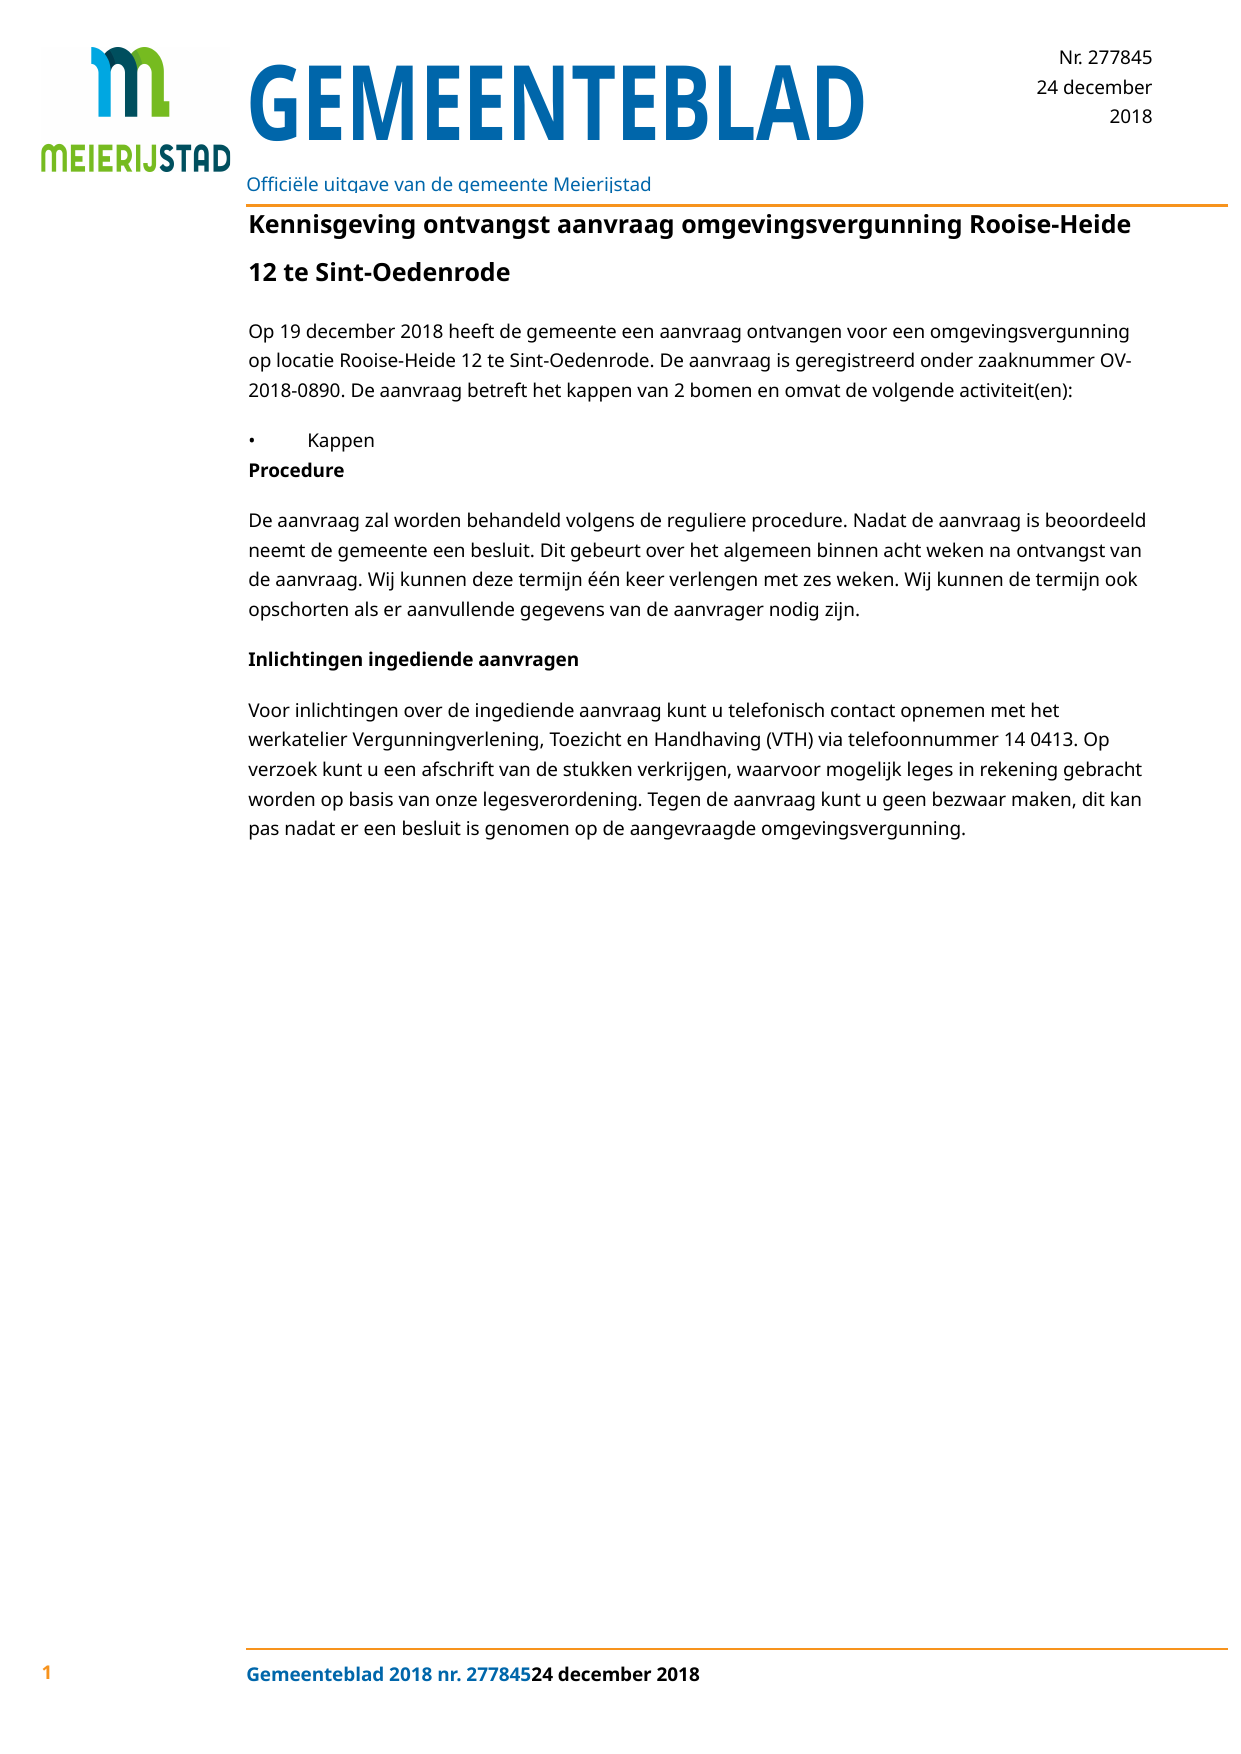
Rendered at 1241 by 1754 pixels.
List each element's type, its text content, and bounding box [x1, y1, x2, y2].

text Kennisgeving ontvangst aanvraag omgevingsvergunning Rooise-Heide 12 te Sint-Oedenrode [248, 207, 1152, 288]
list Kappen [248, 427, 1152, 453]
text Op 19 december 2018 heeft de gemeente een aanvraag ontvangen voor een omgevingsvergunning op locatie Rooise-Heide 12 te Sint-Oedenrode. De aanvraag is geregistreerd onder zaaknummer OV-2018-0890. De aanvraag betreft het kappen van 2 bomen en omvat de volgende activiteit(en): [248, 318, 1152, 403]
picture [41, 47, 231, 172]
text Procedure [248, 457, 1152, 483]
text Inlichtingen ingediende aanvragen [248, 647, 1152, 672]
text Voor inlichtingen over de ingediende aanvraag kunt u telefonisch contact opnemen met het werkatelier Vergunningverlening, Toezicht en Handhaving (VTH) via telefoonnummer 14 0413. Op verzoek kunt u een afschrift van de stukken verkrijgen, waarvoor mogelijk leges in rekening gebracht worden op basis van onze legesverordening. Tegen de aanvraag kunt u geen bezwaar maken, dit kan pas nadat er een besluit is genomen op de aangevraagde omgevingsvergunning. [248, 697, 1152, 841]
text De aanvraag zal worden behandeld volgens de reguliere procedure. Nadat de aanvraag is beoordeeld neemt de gemeente een besluit. Dit gebeurt over het algemeen binnen acht weken na ontvangst van de aanvraag. Wij kunnen deze termijn één keer verlengen met zes weken. Wij kunnen de termijn ook opschorten als er aanvullende gegevens van de aanvrager nodig zijn. [248, 507, 1152, 622]
